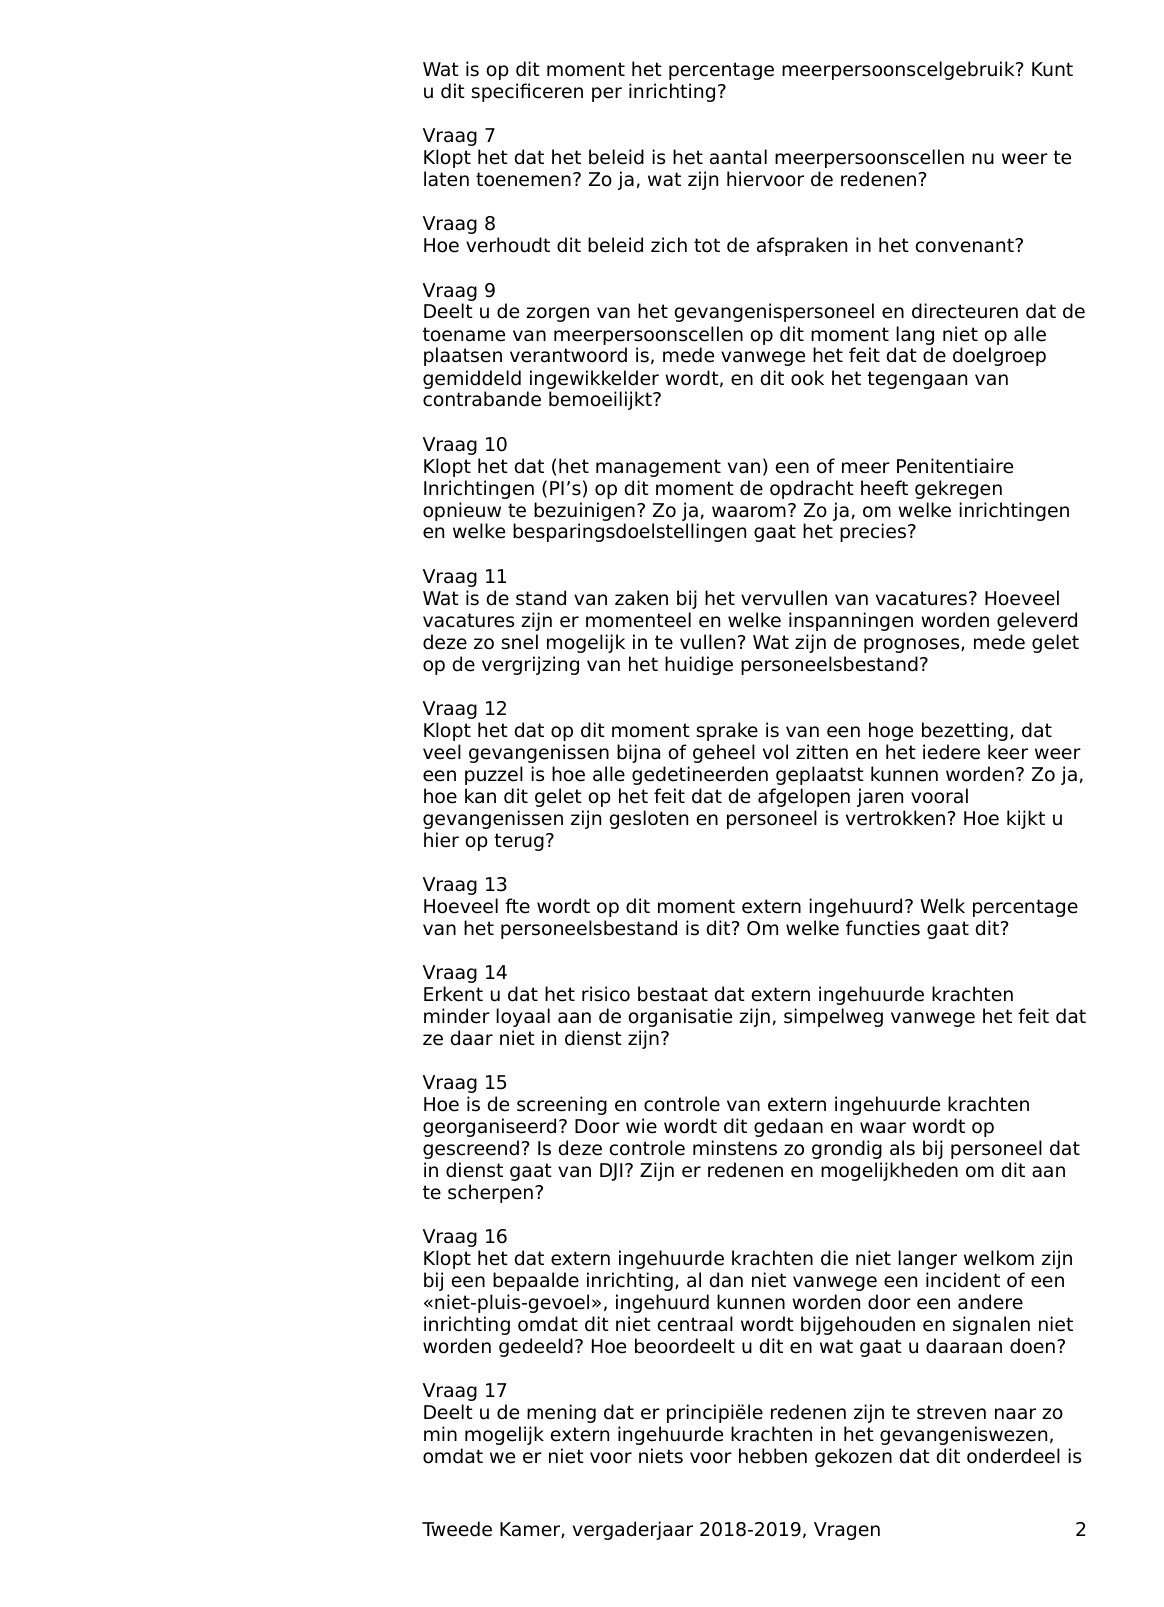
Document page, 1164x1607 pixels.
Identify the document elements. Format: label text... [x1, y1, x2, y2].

text Klopt het dat op dit moment sprake is van een hoge bezetting, dat veel gevangenissen bijna of geheel vol zitten en het iedere keer weer een puzzel is hoe alle gedetineerden geplaatst kunnen worden? Zo ja, hoe kan dit gelet op het feit dat de afgelopen jaren vooral gevangenissen zijn gesloten en personeel is vertrokken? Hoe kijkt u hier op terug? [422, 720, 1087, 852]
text Hoeveel fte wordt op dit moment extern ingehuurd? Welk percentage van het personeelsbestand is dit? Om welke functies gaat dit? [422, 896, 1087, 940]
text Klopt het dat (het management van) een of meer Penitentiaire Inrichtingen (PI’s) op dit moment de opdracht heeft gekregen opnieuw te bezuinigen? Zo ja, waarom? Zo ja, om welke inrichtingen en welke besparingsdoelstellingen gaat het precies? [422, 456, 1087, 543]
text Erkent u dat het risico bestaat dat extern ingehuurde krachten minder loyaal aan de organisatie zijn, simpelweg vanwege het feit dat ze daar niet in dienst zijn? [422, 984, 1087, 1050]
text Vraag 16 [422, 1226, 1087, 1248]
text Hoe verhoudt dit beleid zich tot de afspraken in het convenant? [422, 235, 1087, 257]
text Vraag 17 [422, 1380, 1087, 1402]
text Vraag 7 [422, 125, 1087, 147]
text Klopt het dat het beleid is het aantal meerpersoonscellen nu weer te laten toenemen? Zo ja, wat zijn hiervoor de redenen? [422, 147, 1087, 191]
text Vraag 11 [422, 566, 1087, 588]
text Deelt u de zorgen van het gevangenispersoneel en directeuren dat de toename van meerpersoonscellen op dit moment lang niet op alle plaatsen verantwoord is, mede vanwege het feit dat de doelgroep gemiddeld ingewikkelder wordt, en dit ook het tegengaan van contrabande bemoeilijkt? [422, 301, 1087, 411]
text Vraag 10 [422, 433, 1087, 456]
text Vraag 12 [422, 698, 1087, 720]
text Vraag 14 [422, 962, 1087, 984]
text Klopt het dat extern ingehuurde krachten die niet langer welkom zijn bij een bepaalde inrichting, al dan niet vanwege een incident of een «niet-pluis-gevoel», ingehuurd kunnen worden door een andere inrichting omdat dit niet centraal wordt bijgehouden en signalen niet worden gedeeld? Hoe beoordeelt u dit en wat gaat u daaraan doen? [422, 1248, 1087, 1358]
text Vraag 15 [422, 1072, 1087, 1094]
text Hoe is de screening en controle van extern ingehuurde krachten georganiseerd? Door wie wordt dit gedaan en waar wordt op gescreend? Is deze controle minstens zo grondig als bij personeel dat in dienst gaat van DJI? Zijn er redenen en mogelijkheden om dit aan te scherpen? [422, 1094, 1087, 1204]
text Deelt u de mening dat er principiële redenen zijn te streven naar zo min mogelijk extern ingehuurde krachten in het gevangeniswezen, omdat we er niet voor niets voor hebben gekozen dat dit onderdeel is [422, 1402, 1087, 1468]
text Vraag 8 [422, 213, 1087, 235]
text Vraag 9 [422, 279, 1087, 301]
text Wat is de stand van zaken bij het vervullen van vacatures? Hoeveel vacatures zijn er momenteel en welke inspanningen worden geleverd deze zo snel mogelijk in te vullen? Wat zijn de prognoses, mede gelet op de vergrijzing van het huidige personeelsbestand? [422, 588, 1087, 676]
text Vraag 13 [422, 874, 1087, 896]
text Wat is op dit moment het percentage meerpersoonscelgebruik? Kunt u dit specificeren per inrichting? [422, 59, 1087, 103]
